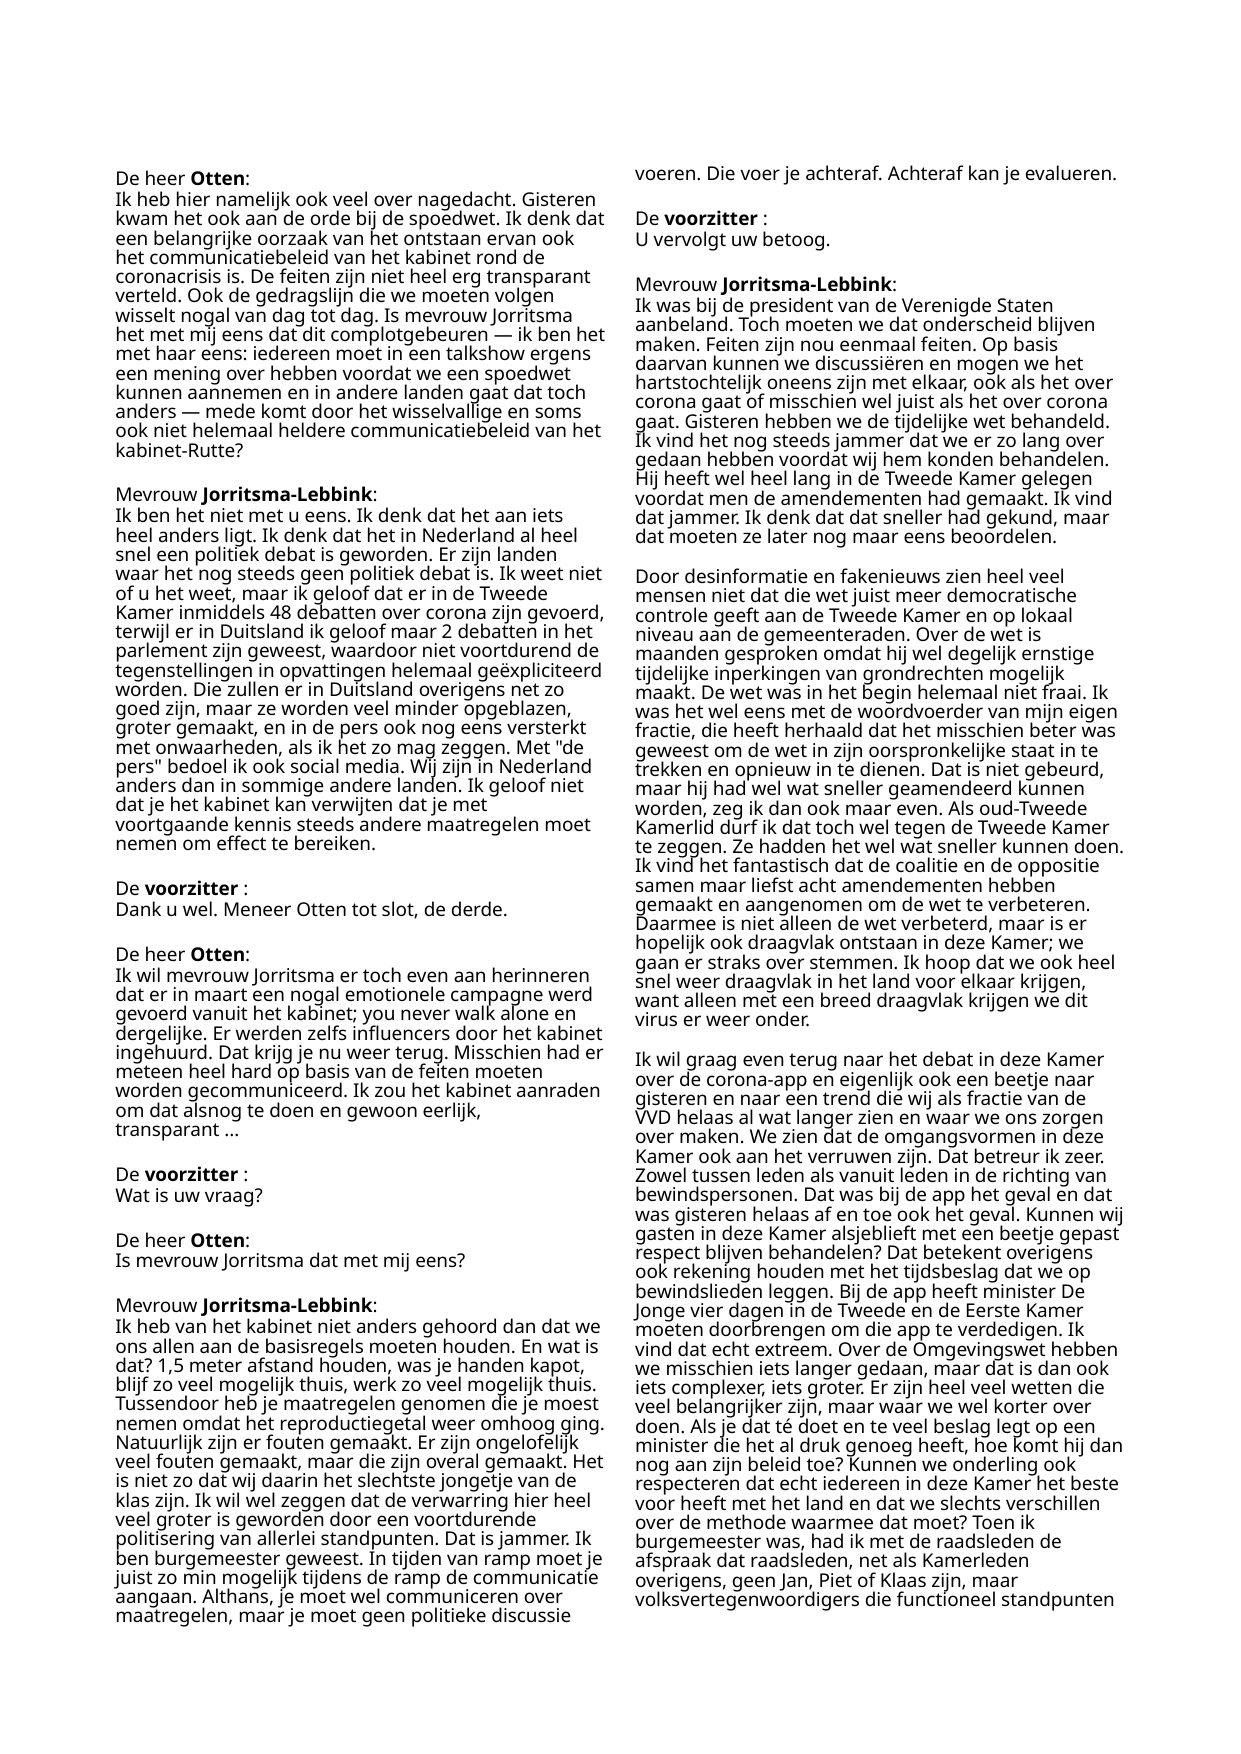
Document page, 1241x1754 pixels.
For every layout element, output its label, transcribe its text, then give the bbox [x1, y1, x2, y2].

text Ik heb hier namelijk ook veel over nagedacht. Gisteren kwam het ook aan de orde bij de spoedwet. Ik denk dat een belangrijke oorzaak van het ontstaan ervan ook het communicatiebeleid van het kabinet rond de coronacrisis is. De feiten zijn niet heel erg transparant verteld. Ook de gedragslijn die we moeten volgen wisselt nogal van dag tot dag. Is mevrouw Jorritsma het met mij eens dat dit complotgebeuren — ik ben het met haar eens: iedereen moet in een talkshow ergens een mening over hebben voordat we een spoedwet kunnen aannemen en in andere landen gaat dat toch anders — mede komt door het wisselvallige en soms ook niet helemaal heldere communicatiebeleid van het kabinet-Rutte? [115, 191, 605, 461]
text Is mevrouw Jorritsma dat met mij eens? [115, 1252, 605, 1272]
text De voorzitter : [115, 875, 605, 901]
text Dank u wel. Meneer Otten tot slot, de derde. [115, 901, 605, 920]
text U vervolgt uw betoog. [635, 231, 1125, 250]
text Mevrouw Jorritsma-Lebbink: [115, 482, 605, 507]
text Ik wil graag even terug naar het debat in deze Kamer over de corona-app en eigenlijk ook een beetje naar gisteren en naar een trend die wij als fractie van de VVD helaas al wat langer zien en waar we ons zorgen over maken. We zien dat de omgangsvormen in deze Kamer ook aan het verruwen zijn. Dat betreur ik zeer. Zowel tussen leden als vanuit leden in de richting van bewindspersonen. Dat was bij de app het geval en dat was gisteren helaas af en toe ook het geval. Kunnen wij gasten in deze Kamer alsjeblieft met een beetje gepast respect blijven behandelen? Dat betekent overigens ook rekening houden met het tijdsbeslag dat we op bewindslieden leggen. Bij de app heeft minister De Jonge vier dagen in de Tweede en de Eerste Kamer moeten doorbrengen om die app te verdedigen. Ik vind dat echt extreem. Over de Omgevingswet hebben we misschien iets langer gedaan, maar dat is dan ook iets complexer, iets groter. Er zijn heel veel wetten die veel belangrijker zijn, maar waar we wel korter over doen. Als je dat té doet en te veel beslag legt op een minister die het al druk genoeg heeft, hoe komt hij dan nog aan zijn beleid toe? Kunnen we onderling ook respecteren dat echt iedereen in deze Kamer het beste voor heeft met het land en dat we slechts verschillen over de methode waarmee dat moet? Toen ik burgemeester was, had ik met de raadsleden de afspraak dat raadsleden, net als Kamerleden overigens, geen Jan, Piet of Klaas zijn, maar volksvertegenwoordigers die functioneel standpunten [635, 1051, 1125, 1610]
text Ik ben het niet met u eens. Ik denk dat het aan iets heel anders ligt. Ik denk dat het in Nederland al heel snel een politiek debat is geworden. Er zijn landen waar het nog steeds geen politiek debat is. Ik weet niet of u het weet, maar ik geloof dat er in de Tweede Kamer inmiddels 48 debatten over corona zijn gevoerd, terwijl er in Duitsland ik geloof maar 2 debatten in het parlement zijn geweest, waardoor niet voortdurend de tegenstellingen in opvattingen helemaal geëxpliciteerd worden. Die zullen er in Duitsland overigens net zo goed zijn, maar ze worden veel minder opgeblazen, groter gemaakt, en in de pers ook nog eens versterkt met onwaarheden, als ik het zo mag zeggen. Met "de pers" bedoel ik ook social media. Wij zijn in Nederland anders dan in sommige andere landen. Ik geloof niet dat je het kabinet kan verwijten dat je met voortgaande kennis steeds andere maatregelen moet nemen om effect te bereiken. [115, 507, 605, 854]
text Wat is uw vraag? [115, 1187, 605, 1206]
text De heer Otten: [115, 165, 605, 191]
text Ik was bij de president van de Verenigde Staten aanbeland. Toch moeten we dat onderscheid blijven maken. Feiten zijn nou eenmaal feiten. Op basis daarvan kunnen we discussiëren en mogen we het hartstochtelijk oneens zijn met elkaar, ook als het over corona gaat of misschien wel juist als het over corona gaat. Gisteren hebben we de tijdelijke wet behandeld. Ik vind het nog steeds jammer dat we er zo lang over gedaan hebben voordat wij hem konden behandelen. Hij heeft wel heel lang in de Tweede Kamer gelegen voordat men de amendementen had gemaakt. Ik vind dat jammer. Ik denk dat dat sneller had gekund, maar dat moeten ze later nog maar eens beoordelen. [635, 297, 1125, 547]
text Mevrouw Jorritsma-Lebbink: [635, 271, 1125, 297]
text Mevrouw Jorritsma-Lebbink: [115, 1293, 605, 1318]
text voeren. Die voer je achteraf. Achteraf kan je evalueren. [635, 165, 1125, 184]
text De voorzitter : [115, 1161, 605, 1187]
text De heer Otten: [115, 1227, 605, 1252]
text De heer Otten: [115, 941, 605, 967]
text Ik wil mevrouw Jorritsma er toch even aan herinneren dat er in maart een nogal emotionele campagne werd gevoerd vanuit het kabinet; you never walk alone en dergelijke. Er werden zelfs influencers door het kabinet ingehuurd. Dat krijg je nu weer terug. Misschien had er meteen heel hard op basis van de feiten moeten worden gecommuniceerd. Ik zou het kabinet aanraden om dat alsnog te doen en gewoon eerlijk, transparant ... [115, 967, 605, 1140]
text De voorzitter : [635, 205, 1125, 231]
text Door desinformatie en fakenieuws zien heel veel mensen niet dat die wet juist meer democratische controle geeft aan de Tweede Kamer en op lokaal niveau aan de gemeenteraden. Over de wet is maanden gesproken omdat hij wel degelijk ernstige tijdelijke inperkingen van grondrechten mogelijk maakt. De wet was in het begin helemaal niet fraai. Ik was het wel eens met de woordvoerder van mijn eigen fractie, die heeft herhaald dat het misschien beter was geweest om de wet in zijn oorspronkelijke staat in te trekken en opnieuw in te dienen. Dat is niet gebeurd, maar hij had wel wat sneller geamendeerd kunnen worden, zeg ik dan ook maar even. Als oud-Tweede Kamerlid durf ik dat toch wel tegen de Tweede Kamer te zeggen. Ze hadden het wel wat sneller kunnen doen. Ik vind het fantastisch dat de coalitie en de oppositie samen maar liefst acht amendementen hebben gemaakt en aangenomen om de wet te verbeteren. Daarmee is niet alleen de wet verbeterd, maar is er hopelijk ook draagvlak ontstaan in deze Kamer; we gaan er straks over stemmen. Ik hoop dat we ook heel snel weer draagvlak in het land voor elkaar krijgen, want alleen met een breed draagvlak krijgen we dit virus er weer onder. [635, 568, 1125, 1031]
text Ik heb van het kabinet niet anders gehoord dan dat we ons allen aan de basisregels moeten houden. En wat is dat? 1,5 meter afstand houden, was je handen kapot, blijf zo veel mogelijk thuis, werk zo veel mogelijk thuis. Tussendoor heb je maatregelen genomen die je moest nemen omdat het reproductiegetal weer omhoog ging. Natuurlijk zijn er fouten gemaakt. Er zijn ongelofelijk veel fouten gemaakt, maar die zijn overal gemaakt. Het is niet zo dat wij daarin het slechtste jongetje van de klas zijn. Ik wil wel zeggen dat de verwarring hier heel veel groter is geworden door een voortdurende politisering van allerlei standpunten. Dat is jammer. Ik ben burgemeester geweest. In tijden van ramp moet je juist zo min mogelijk tijdens de ramp de communicatie aangaan. Althans, je moet wel communiceren over maatregelen, maar je moet geen politieke discussie [115, 1318, 605, 1627]
